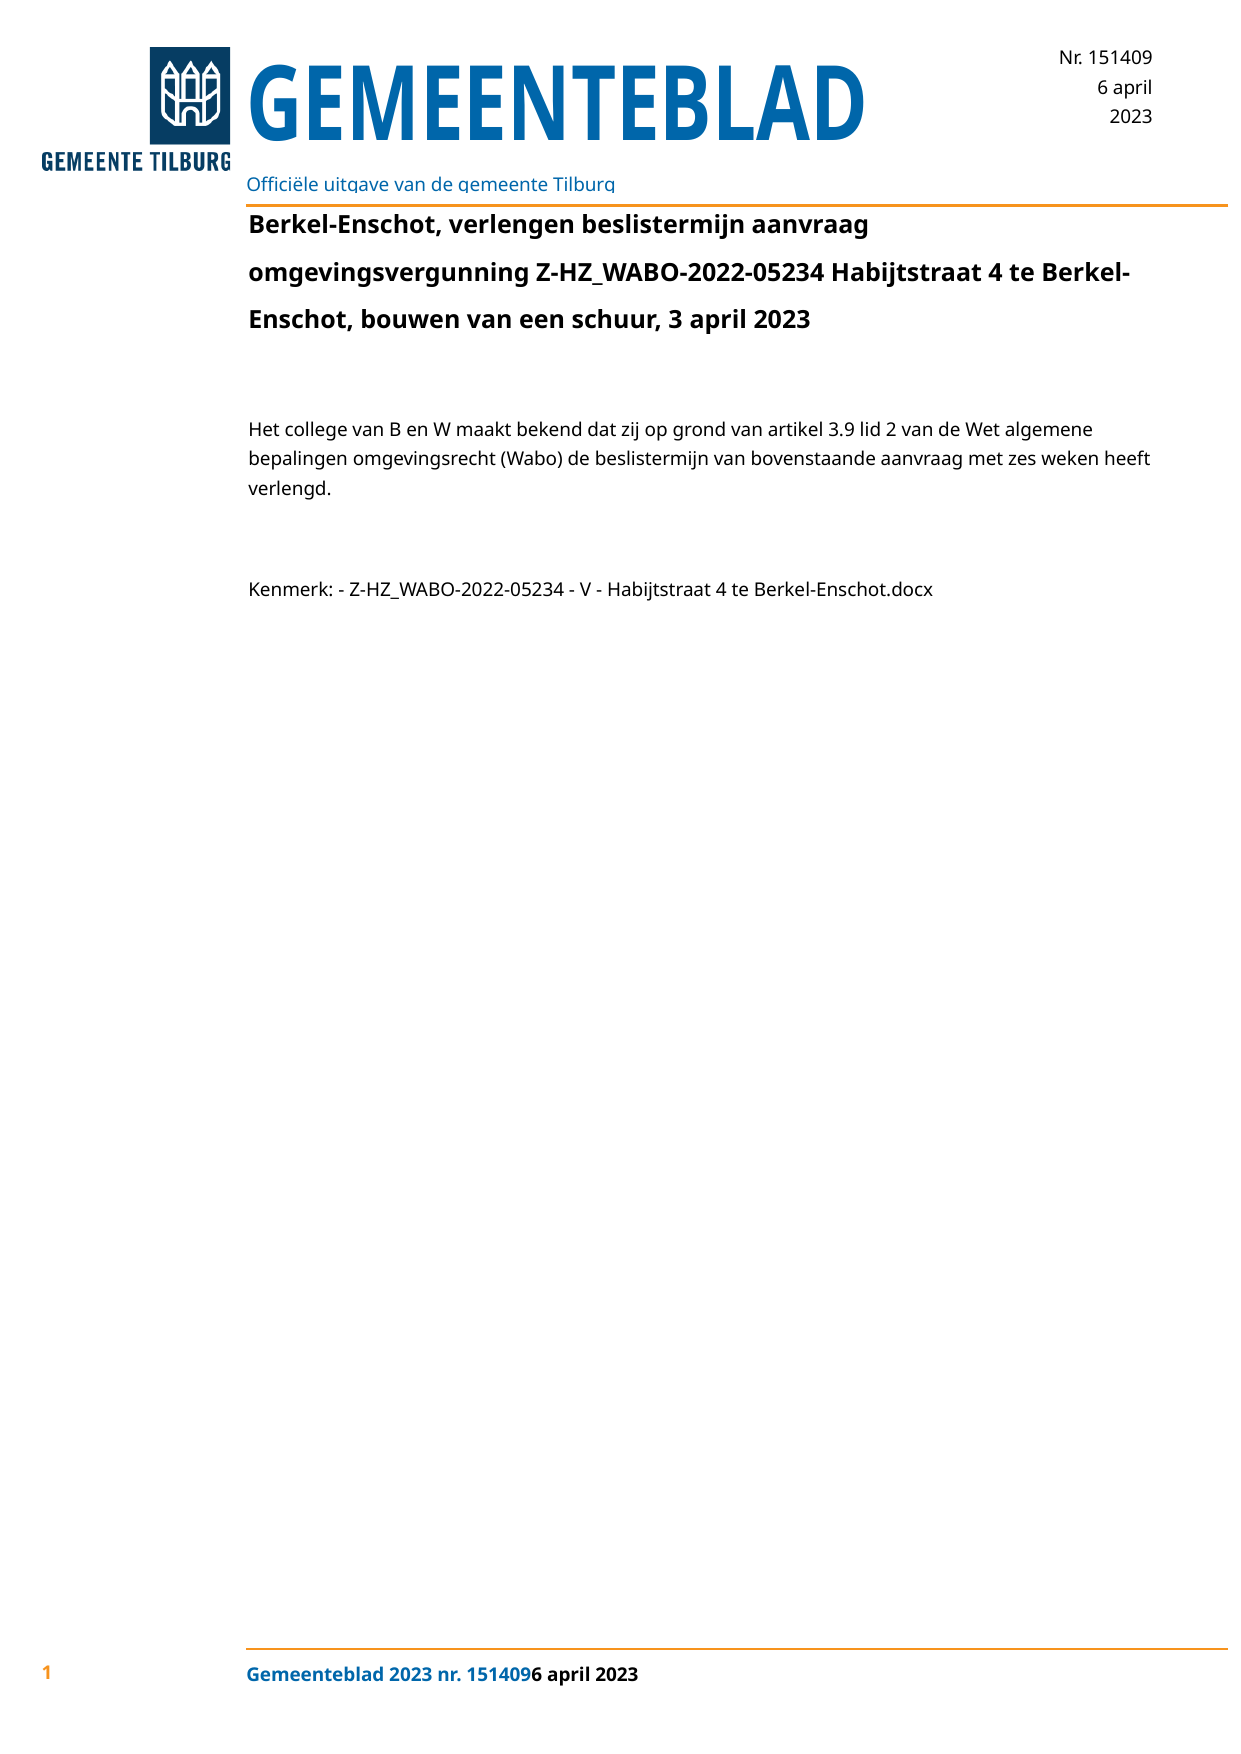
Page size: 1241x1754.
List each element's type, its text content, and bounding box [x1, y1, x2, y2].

text Het college van B en W maakt bekend dat zij op grond van artikel 3.9 lid 2 van de Wet algemene bepalingen omgevingsrecht (Wabo) de beslistermijn van bovenstaande aanvraag met zes weken heeft verlengd. [248, 416, 1152, 501]
text Kenmerk: - Z-HZ_WABO-2022-05234 - V - Habijtstraat 4 te Berkel-Enschot.docx [248, 576, 1152, 602]
text Berkel-Enschot, verlengen beslistermijn aanvraag omgevingsvergunning Z-HZ_WABO-2022-05234 Habijtstraat 4 te Berkel-Enschot, bouwen van een schuur, 3 april 2023 [248, 207, 1152, 336]
picture [41, 47, 231, 172]
